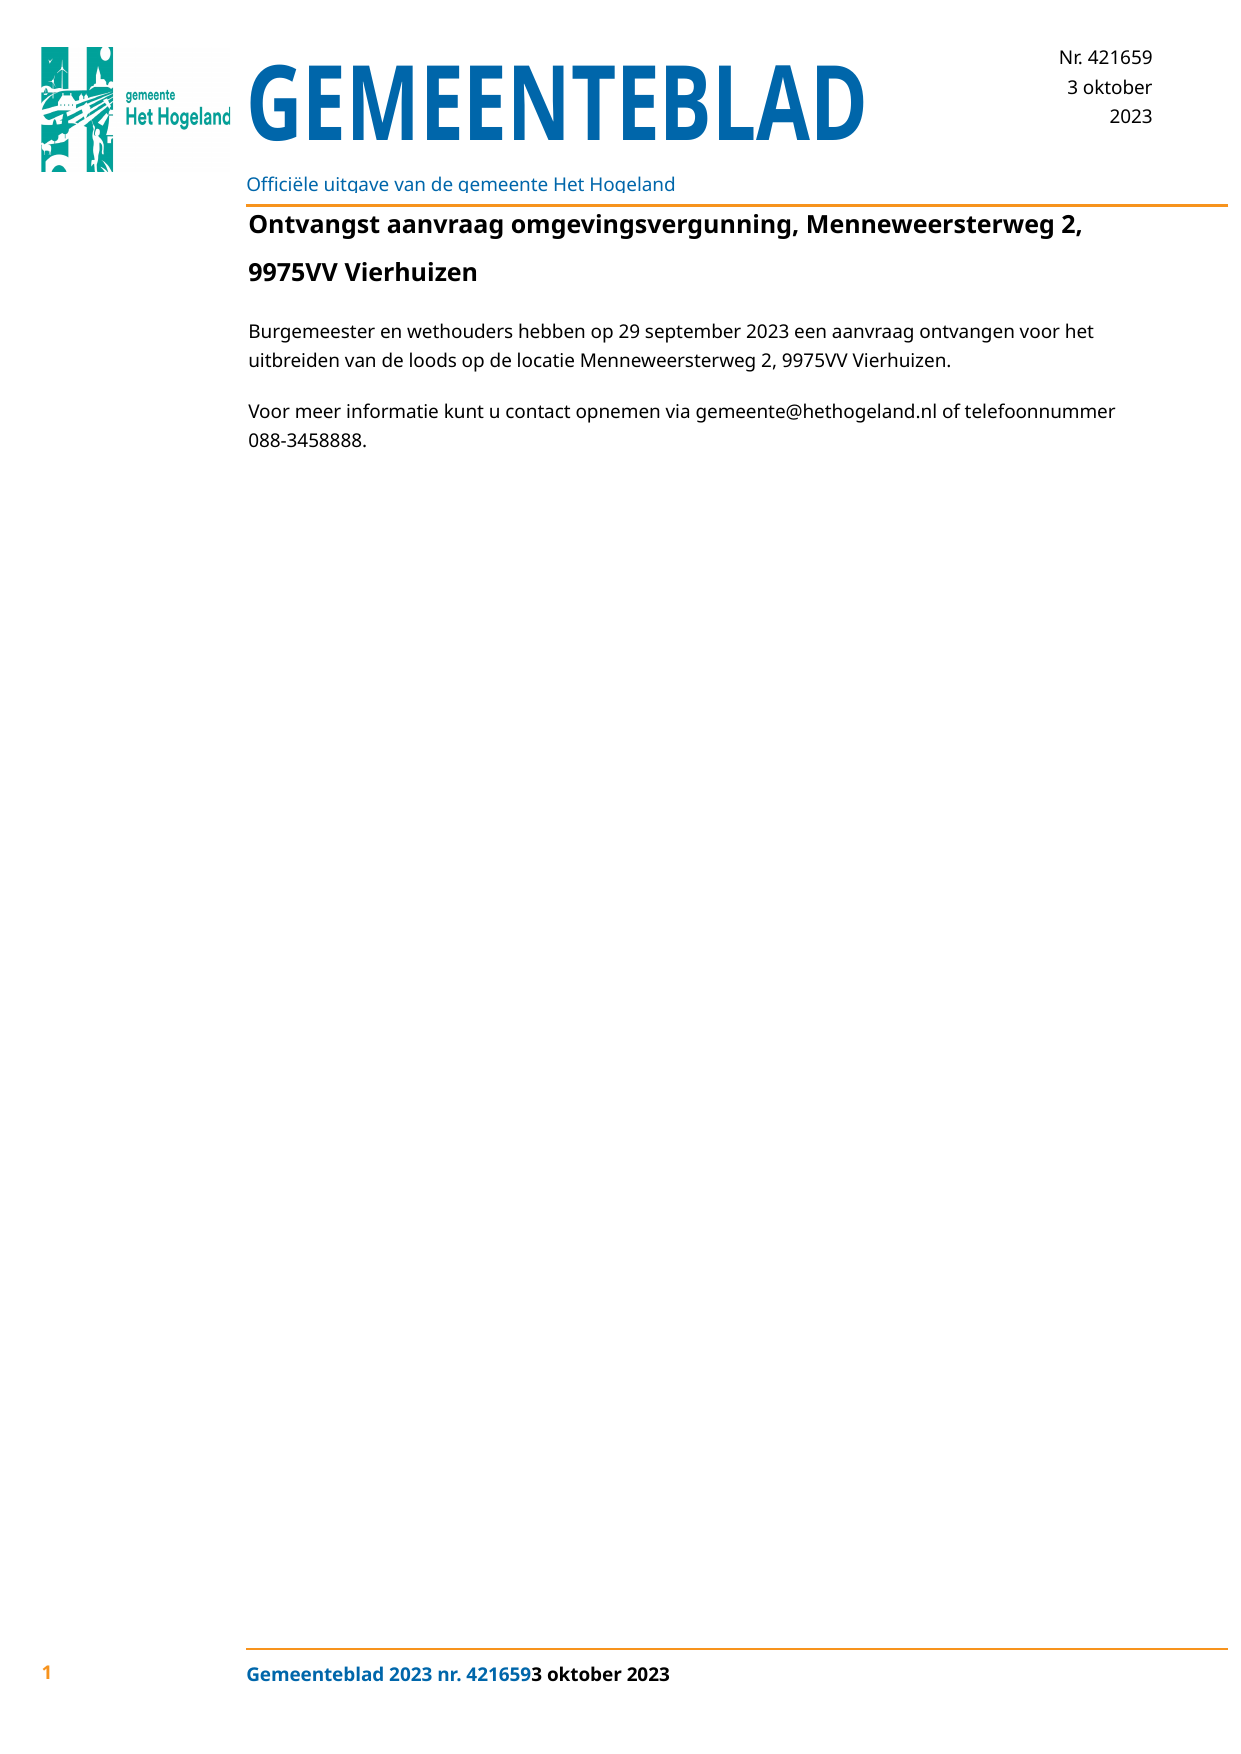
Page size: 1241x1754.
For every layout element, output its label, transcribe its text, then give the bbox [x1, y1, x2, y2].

text Voor meer informatie kunt u contact opnemen via gemeente@hethogeland.nl of telefoonnummer 088-3458888. [248, 398, 1152, 453]
picture [41, 47, 231, 172]
text Ontvangst aanvraag omgevingsvergunning, Menneweersterweg 2, 9975VV Vierhuizen [248, 207, 1152, 288]
text Burgemeester en wethouders hebben op 29 september 2023 een aanvraag ontvangen voor het uitbreiden van de loods op de locatie Menneweersterweg 2, 9975VV Vierhuizen. [248, 318, 1152, 373]
